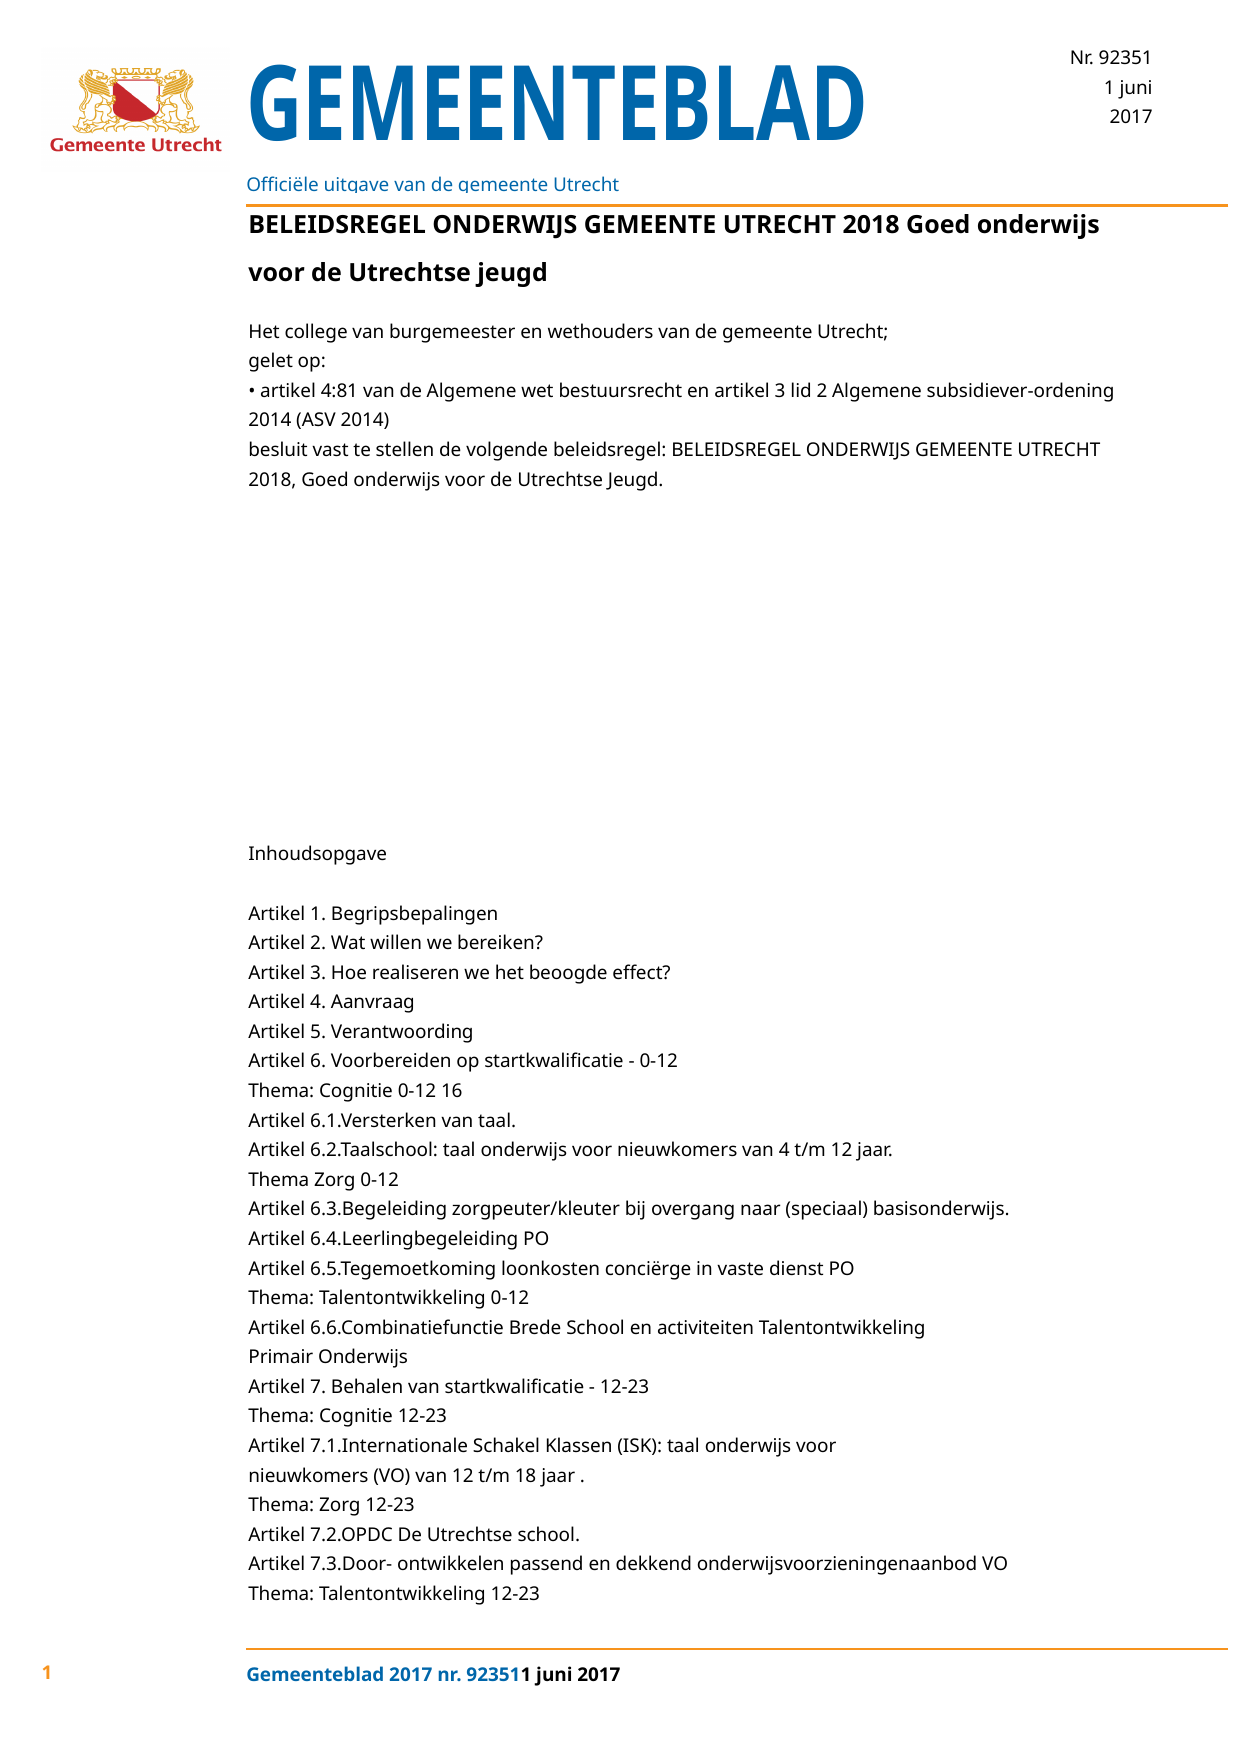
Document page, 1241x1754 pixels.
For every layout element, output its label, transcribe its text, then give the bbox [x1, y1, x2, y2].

text Primair Onderwijs [248, 1343, 1152, 1369]
text Artikel 5. Verantwoording [248, 1018, 1152, 1044]
text Artikel 6.5.Tegemoetkoming loonkosten conciërge in vaste dienst PO [248, 1255, 1152, 1280]
text Thema: Cognitie 12-23 [248, 1403, 1152, 1428]
text Artikel 7.2.OPDC De Utrechtse school. [248, 1521, 1152, 1547]
text Thema: Zorg 12-23 [248, 1491, 1152, 1517]
text gelet op: [248, 347, 1152, 373]
text besluit vast te stellen de volgende beleidsregel: BELEIDSREGEL ONDERWIJS GEMEENTE UTRECHT 2018, Goed onderwijs voor de Utrechtse Jeugd. [248, 436, 1152, 492]
text Artikel 6.3.Begeleiding zorgpeuter/kleuter bij overgang naar (speciaal) basisonderwijs. [248, 1196, 1152, 1221]
text Artikel 4. Aanvraag [248, 988, 1152, 1014]
text Artikel 6.6.Combinatiefunctie Brede School en activiteiten Talentontwikkeling [248, 1314, 1152, 1339]
text BELEIDSREGEL ONDERWIJS GEMEENTE UTRECHT 2018 Goed onderwijs voor de Utrechtse jeugd [248, 207, 1152, 288]
text Artikel 6.1.Versterken van taal. [248, 1107, 1152, 1132]
text Thema: Talentontwikkeling 0-12 [248, 1284, 1152, 1310]
picture [41, 47, 231, 172]
text Artikel 7. Behalen van startkwalificatie - 12-23 [248, 1373, 1152, 1399]
text Inhoudsopgave [248, 841, 1152, 866]
text Artikel 7.1.Internationale Schakel Klassen (ISK): taal onderwijs voor [248, 1432, 1152, 1458]
text Artikel 7.3.Door- ontwikkelen passend en dekkend onderwijsvoorzieningenaanbod VO [248, 1551, 1152, 1576]
text nieuwkomers (VO) van 12 t/m 18 jaar . [248, 1462, 1152, 1487]
text Artikel 6. Voorbereiden op startkwalificatie - 0-12 [248, 1048, 1152, 1073]
text Het college van burgemeester en wethouders van de gemeente Utrecht; [248, 318, 1152, 344]
text Thema: Cognitie 0-12 16 [248, 1077, 1152, 1103]
text Artikel 6.2.Taalschool: taal onderwijs voor nieuwkomers van 4 t/m 12 jaar. [248, 1136, 1152, 1162]
text Thema: Talentontwikkeling 12-23 [248, 1580, 1152, 1606]
text Artikel 3. Hoe realiseren we het beoogde effect? [248, 959, 1152, 984]
text • artikel 4:81 van de Algemene wet bestuursrecht en artikel 3 lid 2 Algemene subsidiever-ordening 2014 (ASV 2014) [248, 377, 1152, 432]
text Artikel 6.4.Leerlingbegeleiding PO [248, 1225, 1152, 1251]
text Artikel 2. Wat willen we bereiken? [248, 929, 1152, 955]
text Artikel 1. Begripsbepalingen [248, 900, 1152, 925]
text Thema Zorg 0-12 [248, 1166, 1152, 1192]
